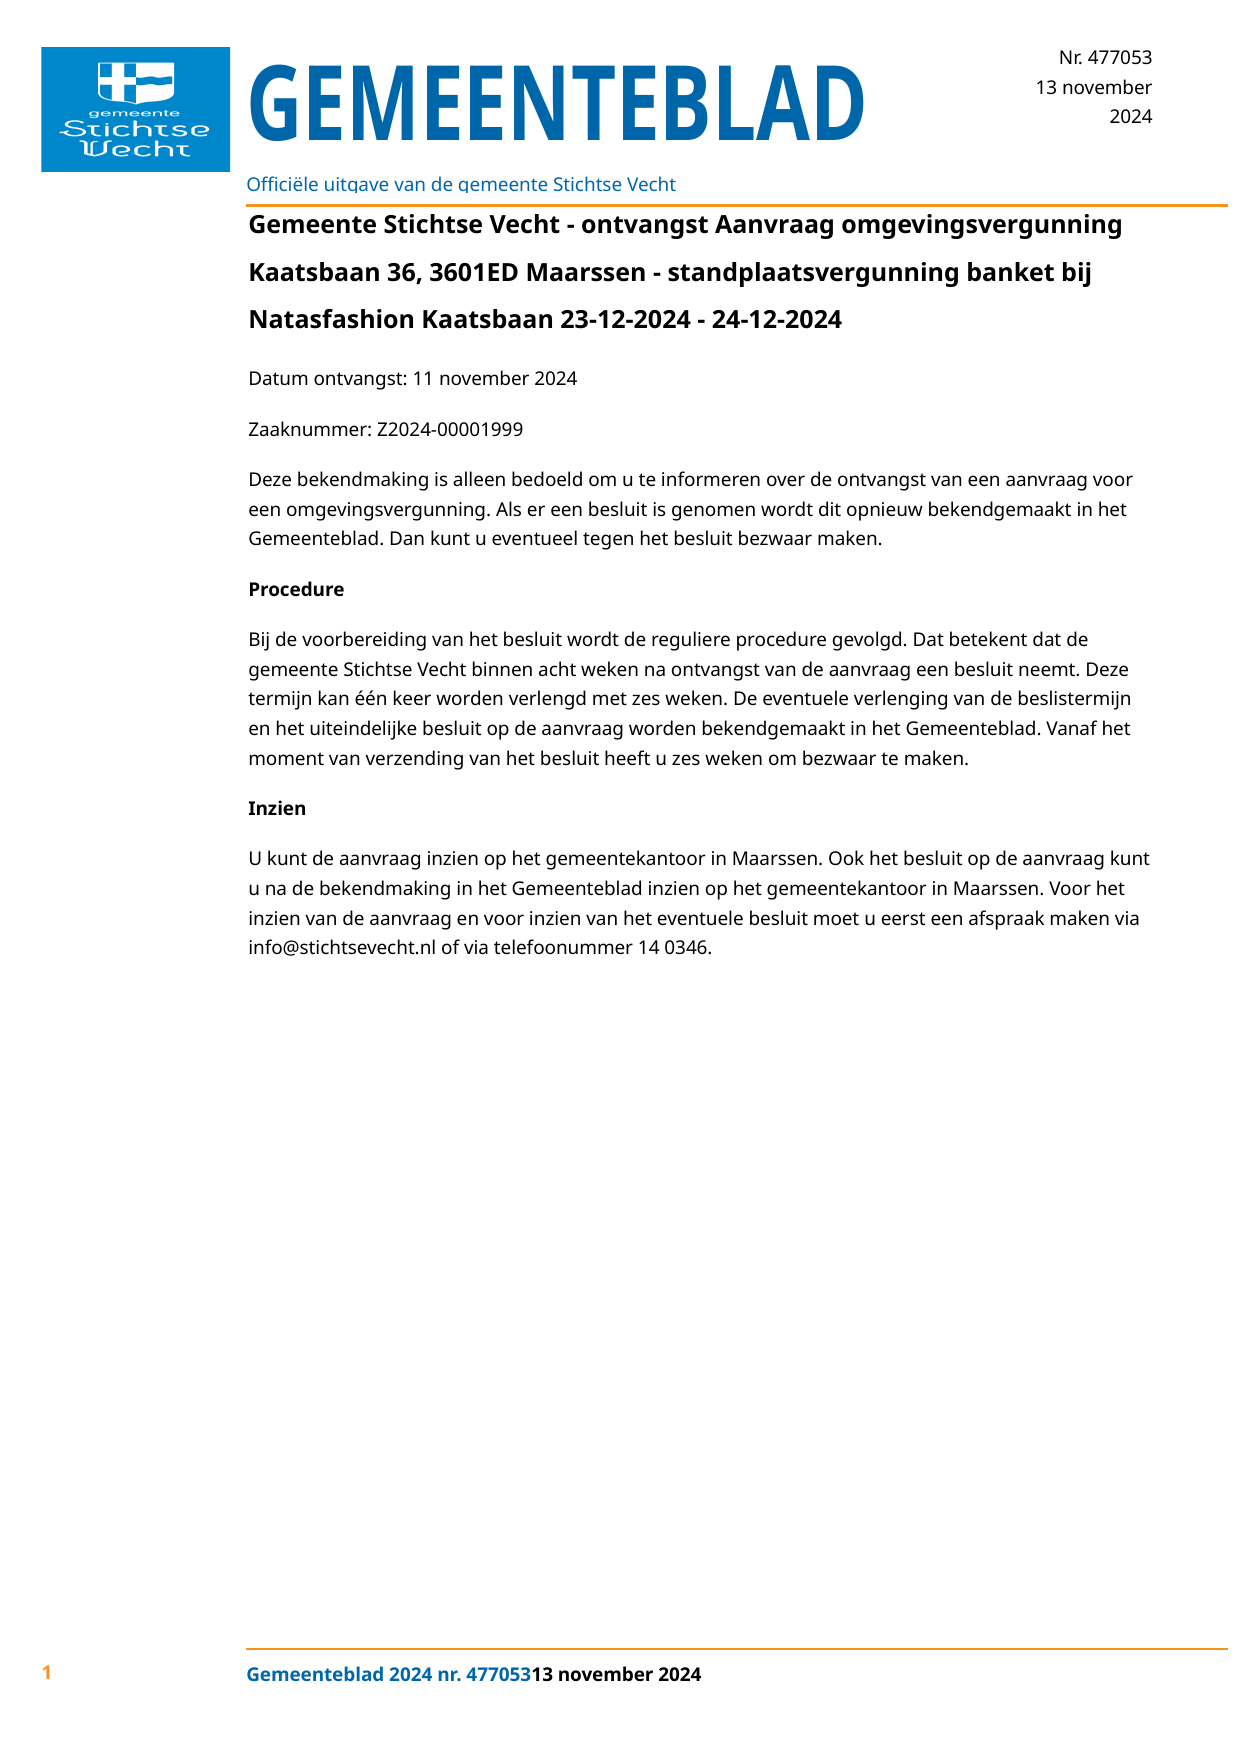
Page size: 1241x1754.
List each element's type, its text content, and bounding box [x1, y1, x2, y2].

text Deze bekendmaking is alleen bedoeld om u te informeren over de ontvangst van een aanvraag voor een omgevingsvergunning. Als er een besluit is genomen wordt dit opnieuw bekendgemaakt in het Gemeenteblad. Dan kunt u eventueel tegen het besluit bezwaar maken. [248, 466, 1152, 551]
text Zaaknummer: Z2024-00001999 [248, 416, 1152, 442]
text Gemeente Stichtse Vecht - ontvangst Aanvraag omgevingsvergunning Kaatsbaan 36, 3601ED Maarssen - standplaatsvergunning banket bij Natasfashion Kaatsbaan 23-12-2024 - 24-12-2024 [248, 207, 1152, 336]
text Bij de voorbereiding van het besluit wordt de reguliere procedure gevolgd. Dat betekent dat de gemeente Stichtse Vecht binnen acht weken na ontvangst van de aanvraag een besluit neemt. Deze termijn kan één keer worden verlengd met zes weken. De eventuele verlenging van de beslistermijn en het uiteindelijke besluit op de aanvraag worden bekendgemaakt in het Gemeenteblad. Vanaf het moment van verzending van het besluit heeft u zes weken om bezwaar te maken. [248, 626, 1152, 770]
text Datum ontvangst: 11 november 2024 [248, 366, 1152, 391]
text Inzien [248, 795, 1152, 821]
text U kunt de aanvraag inzien op het gemeentekantoor in Maarssen. Ook het besluit op de aanvraag kunt u na de bekendmaking in het Gemeenteblad inzien op het gemeentekantoor in Maarssen. Voor het inzien van de aanvraag en voor inzien van het eventuele besluit moet u eerst een afspraak maken via info@stichtsevecht.nl of via telefoonummer 14 0346. [248, 846, 1152, 960]
picture [137, 63, 174, 103]
text Procedure [248, 576, 1152, 602]
picture [99, 63, 135, 101]
